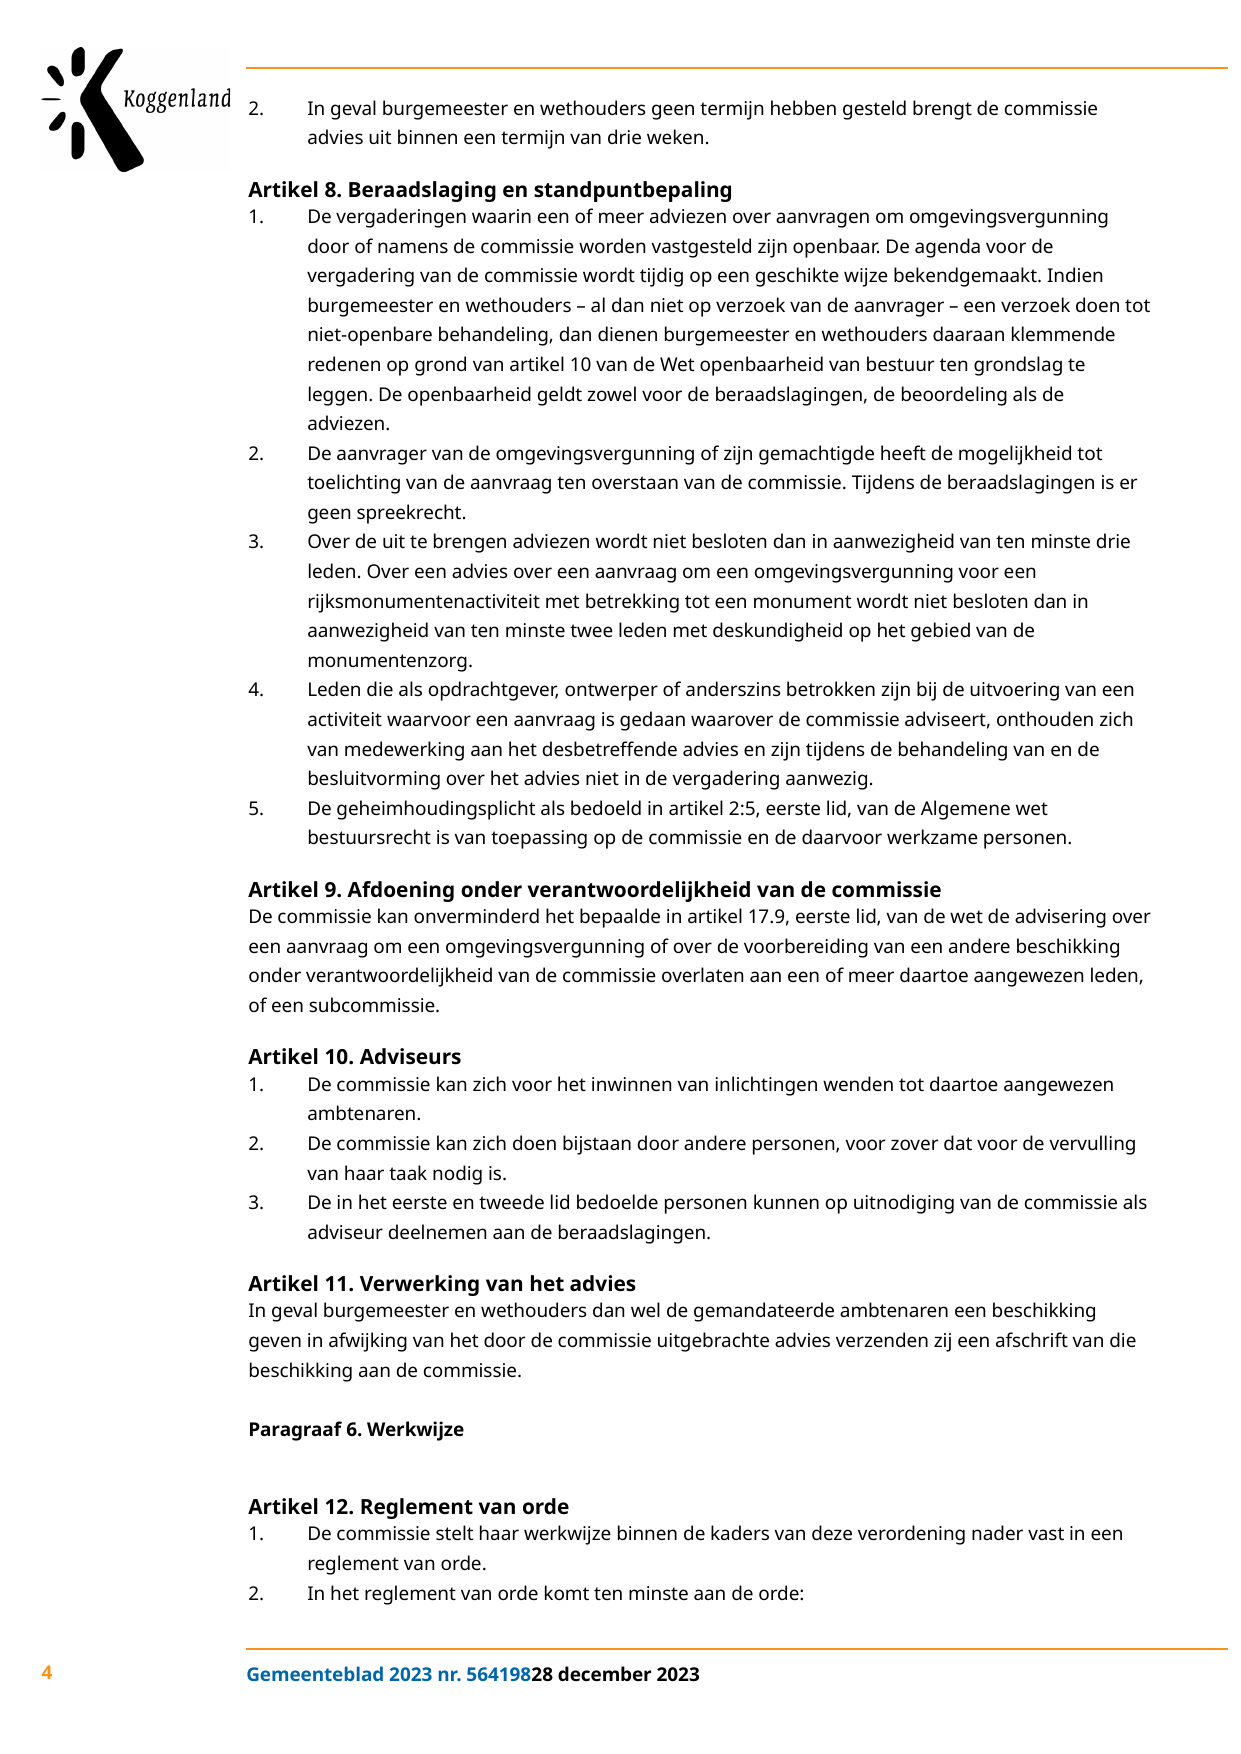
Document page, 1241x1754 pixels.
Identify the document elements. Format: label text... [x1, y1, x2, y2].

list Leden die als opdrachtgever, ontwerper of anderszins betrokken zijn bij de uitvoering van een activiteit waarvoor een aanvraag is gedaan waarover de commissie adviseert, onthouden zich van medewerking aan het desbetreffende advies en zijn tijdens de behandeling van en de besluitvorming over het advies niet in de vergadering aanwezig. [248, 677, 1152, 791]
list De commissie stelt haar werkwijze binnen de kaders van deze verordening nader vast in een reglement van orde. [248, 1521, 1152, 1576]
list In het reglement van orde komt ten minste aan de orde: [248, 1580, 1152, 1606]
list In geval burgemeester en wethouders geen termijn hebben gesteld brengt de commissie advies uit binnen een termijn van drie weken. [248, 95, 1152, 150]
list De aanvrager van de omgevingsvergunning of zijn gemachtigde heeft de mogelijkheid tot toelichting van de aanvraag ten overstaan van de commissie. Tijdens de beraadslagingen is er geen spreekrecht. [248, 440, 1152, 525]
text De commissie kan onverminderd het bepaalde in artikel 17.9, eerste lid, van de wet de advisering over een aanvraag om een omgevingsvergunning of over de voorbereiding van een andere beschikking onder verantwoordelijkheid van de commissie overlaten aan een of meer daartoe aangewezen leden, of een subcommissie. [248, 903, 1152, 1018]
text Artikel 11. Verwerking van het advies [248, 1269, 1152, 1298]
text Artikel 9. Afdoening onder verantwoordelijkheid van de commissie [248, 875, 1152, 903]
text Paragraaf 6. Werkwijze [248, 1416, 1152, 1442]
list De commissie kan zich voor het inwinnen van inlichtingen wenden tot daartoe aangewezen ambtenaren. [248, 1071, 1152, 1126]
list De geheimhoudingsplicht als bedoeld in artikel 2:5, eerste lid, van de Algemene wet bestuursrecht is van toepassing op de commissie en de daarvoor werkzame personen. [248, 795, 1152, 850]
picture [41, 47, 231, 172]
list De vergaderingen waarin een of meer adviezen over aanvragen om omgevingsvergunning door of namens de commissie worden vastgesteld zijn openbaar. De agenda voor de vergadering van de commissie wordt tijdig op een geschikte wijze bekendgemaakt. Indien burgemeester en wethouders – al dan niet op verzoek van de aanvrager – een verzoek doen tot niet-openbare behandeling, dan dienen burgemeester en wethouders daaraan klemmende redenen op grond van artikel 10 van de Wet openbaarheid van bestuur ten grondslag te leggen. De openbaarheid geldt zowel voor de beraadslagingen, de beoordeling als de adviezen. [248, 203, 1152, 436]
text Artikel 10. Adviseurs [248, 1042, 1152, 1071]
text In geval burgemeester en wethouders dan wel de gemandateerde ambtenaren een beschikking geven in afwijking van het door de commissie uitgebrachte advies verzenden zij een afschrift van die beschikking aan de commissie. [248, 1298, 1152, 1383]
list Over de uit te brengen adviezen wordt niet besloten dan in aanwezigheid van ten minste drie leden. Over een advies over een aanvraag om een omgevingsvergunning voor een rijksmonumentenactiviteit met betrekking tot een monument wordt niet besloten dan in aanwezigheid van ten minste twee leden met deskundigheid op het gebied van de monumentenzorg. [248, 529, 1152, 673]
list De commissie kan zich doen bijstaan door andere personen, voor zover dat voor de vervulling van haar taak nodig is. [248, 1130, 1152, 1185]
text Artikel 8. Beraadslaging en standpuntbepaling [248, 175, 1152, 203]
text Artikel 12. Reglement van orde [248, 1492, 1152, 1521]
list De in het eerste en tweede lid bedoelde personen kunnen op uitnodiging van de commissie als adviseur deelnemen aan de beraadslagingen. [248, 1189, 1152, 1244]
